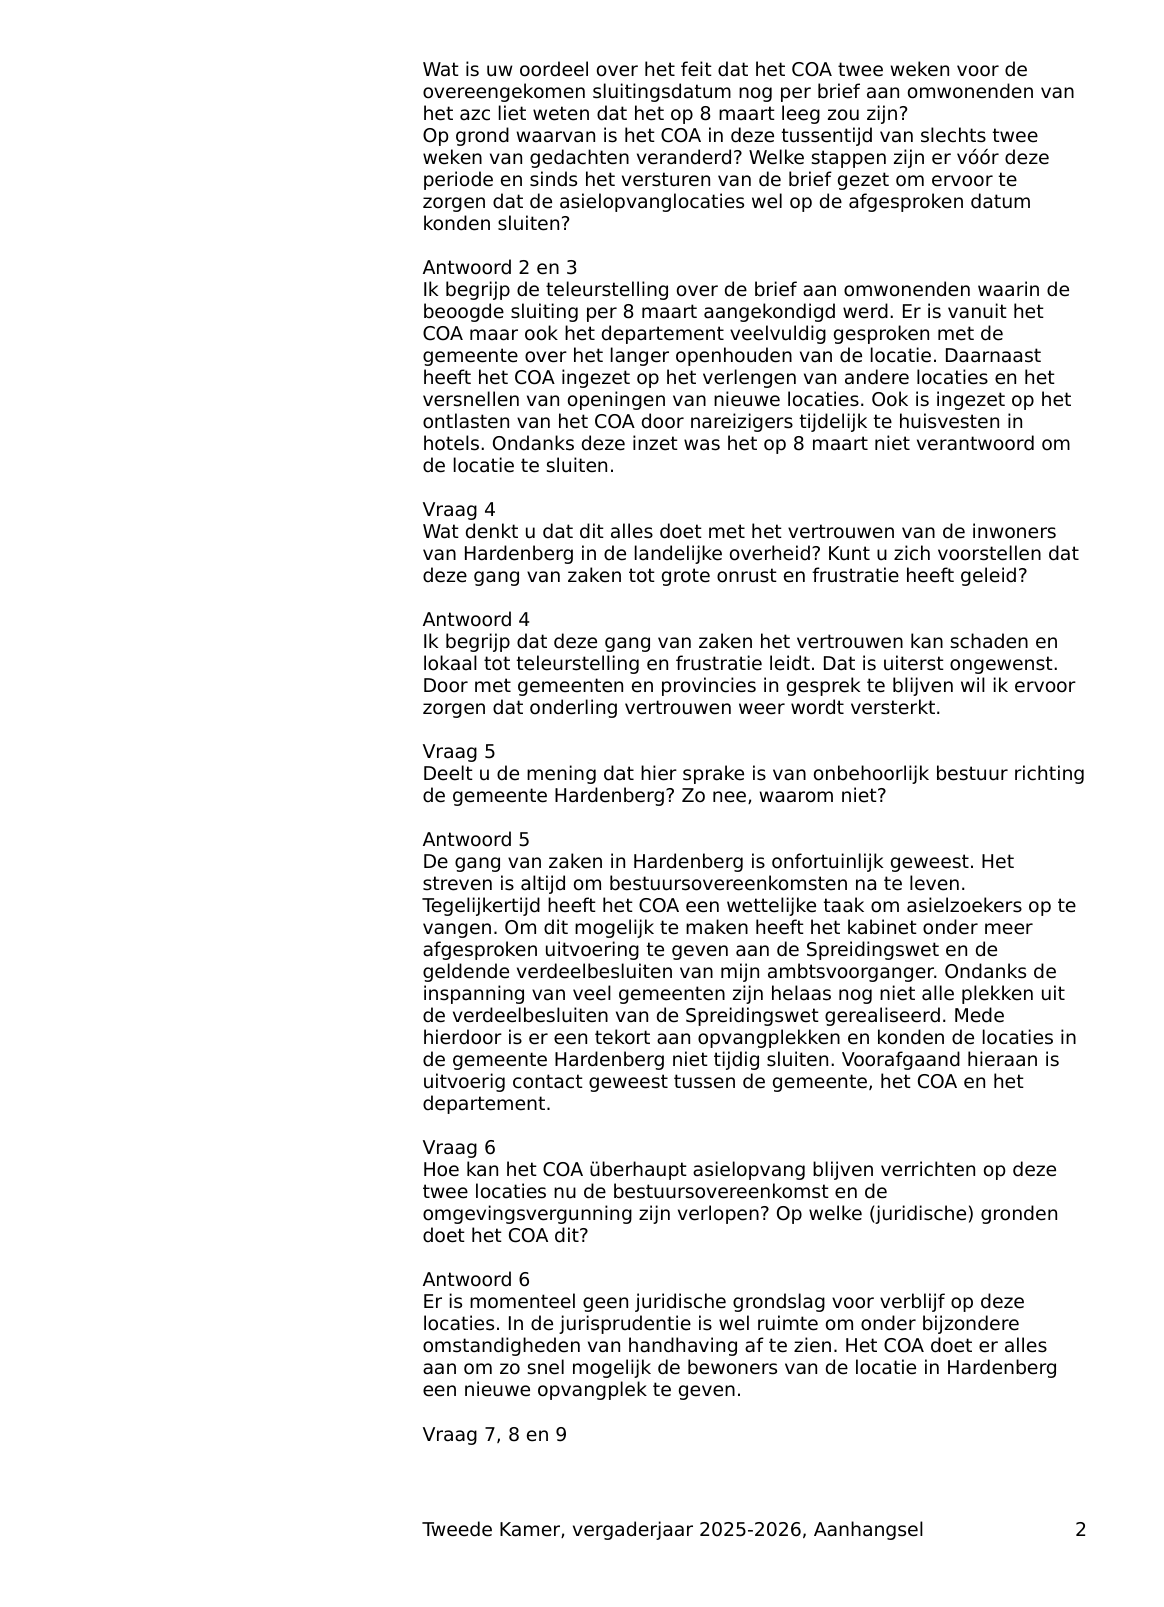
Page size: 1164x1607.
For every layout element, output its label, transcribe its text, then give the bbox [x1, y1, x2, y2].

text Ik begrijp dat deze gang van zaken het vertrouwen kan schaden en lokaal tot teleurstelling en frustratie leidt. Dat is uiterst ongewenst. Door met gemeenten en provincies in gesprek te blijven wil ik ervoor zorgen dat onderling vertrouwen weer wordt versterkt. [422, 631, 1087, 719]
text Wat denkt u dat dit alles doet met het vertrouwen van de inwoners van Hardenberg in de landelijke overheid? Kunt u zich voorstellen dat deze gang van zaken tot grote onrust en frustratie heeft geleid? [422, 521, 1087, 587]
text Antwoord 5 [422, 829, 1087, 851]
text Antwoord 4 [422, 609, 1087, 631]
text Ik begrijp de teleurstelling over de brief aan omwonenden waarin de beoogde sluiting per 8 maart aangekondigd werd. Er is vanuit het COA maar ook het departement veelvuldig gesproken met de gemeente over het langer openhouden van de locatie. Daarnaast heeft het COA ingezet op het verlengen van andere locaties en het versnellen van openingen van nieuwe locaties. Ook is ingezet op het ontlasten van het COA door nareizigers tijdelijk te huisvesten in hotels. Ondanks deze inzet was het op 8 maart niet verantwoord om de locatie te sluiten. [422, 279, 1087, 477]
text Antwoord 2 en 3 [422, 257, 1087, 279]
text Vraag 7, 8 en 9 [422, 1423, 1087, 1445]
text Vraag 5 [422, 741, 1087, 763]
text Wat is uw oordeel over het feit dat het COA twee weken voor de overeengekomen sluitingsdatum nog per brief aan omwonenden van het azc liet weten dat het op 8 maart leeg zou zijn? [422, 59, 1087, 125]
text Vraag 6 [422, 1137, 1087, 1159]
text Vraag 4 [422, 499, 1087, 521]
text Op grond waarvan is het COA in deze tussentijd van slechts twee weken van gedachten veranderd? Welke stappen zijn er vóór deze periode en sinds het versturen van de brief gezet om ervoor te zorgen dat de asielopvanglocaties wel op de afgesproken datum konden sluiten? [422, 125, 1087, 235]
text Antwoord 6 [422, 1269, 1087, 1291]
text De gang van zaken in Hardenberg is onfortuinlijk geweest. Het streven is altijd om bestuursovereenkomsten na te leven. Tegelijkertijd heeft het COA een wettelijke taak om asielzoekers op te vangen. Om dit mogelijk te maken heeft het kabinet onder meer afgesproken uitvoering te geven aan de Spreidingswet en de geldende verdeelbesluiten van mijn ambtsvoorganger. Ondanks de inspanning van veel gemeenten zijn helaas nog niet alle plekken uit de verdeelbesluiten van de Spreidingswet gerealiseerd. Mede hierdoor is er een tekort aan opvangplekken en konden de locaties in de gemeente Hardenberg niet tijdig sluiten. Voorafgaand hieraan is uitvoerig contact geweest tussen de gemeente, het COA en het departement. [422, 851, 1087, 1115]
text Deelt u de mening dat hier sprake is van onbehoorlijk bestuur richting de gemeente Hardenberg? Zo nee, waarom niet? [422, 763, 1087, 807]
text Er is momenteel geen juridische grondslag voor verblijf op deze locaties. In de jurisprudentie is wel ruimte om onder bijzondere omstandigheden van handhaving af te zien. Het COA doet er alles aan om zo snel mogelijk de bewoners van de locatie in Hardenberg een nieuwe opvangplek te geven. [422, 1291, 1087, 1401]
text Hoe kan het COA überhaupt asielopvang blijven verrichten op deze twee locaties nu de bestuursovereenkomst en de omgevingsvergunning zijn verlopen? Op welke (juridische) gronden doet het COA dit? [422, 1159, 1087, 1247]
